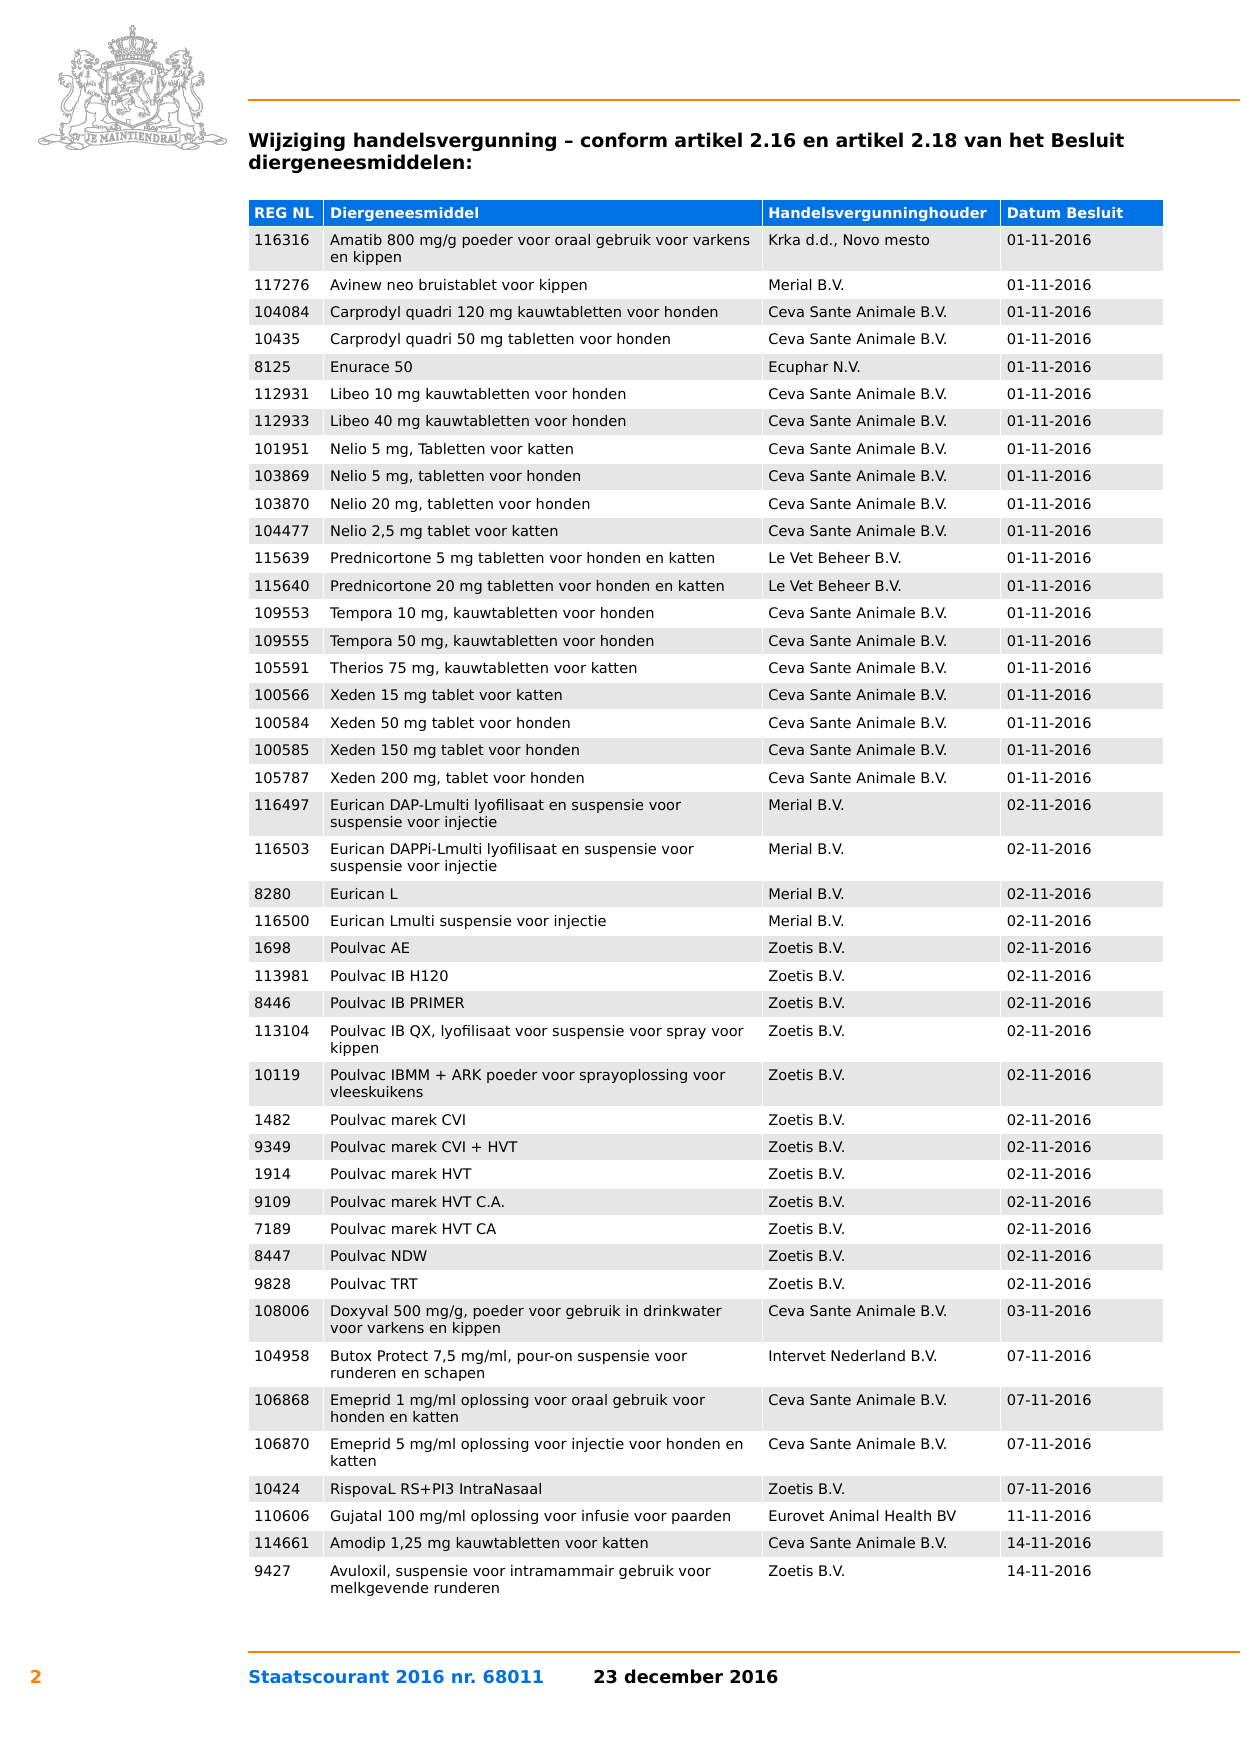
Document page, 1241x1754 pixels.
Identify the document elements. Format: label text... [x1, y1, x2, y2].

table_cell Ceva Sante Animale B.V. [763, 1299, 1000, 1342]
table_cell Poulvac TRT [324, 1271, 762, 1297]
table_cell Poulvac IB PRIMER [324, 991, 762, 1017]
table_cell 112933 [249, 409, 323, 435]
table_cell 02-11-2016 [1001, 1189, 1163, 1215]
table_cell 114661 [249, 1531, 323, 1557]
picture [38, 25, 227, 150]
table_cell 117276 [249, 272, 323, 298]
table_cell 1698 [249, 936, 323, 962]
table_cell Le Vet Beheer B.V. [763, 546, 1000, 572]
table_cell 103870 [249, 491, 323, 517]
table_cell Avinew neo bruistablet voor kippen [324, 272, 762, 298]
table_cell Ceva Sante Animale B.V. [763, 409, 1000, 435]
table_cell Zoetis B.V. [763, 1107, 1000, 1133]
table_cell 1482 [249, 1107, 323, 1133]
table_cell 01-11-2016 [1001, 655, 1163, 682]
table_cell RispovaL RS+PI3 IntraNasaal [324, 1476, 762, 1502]
table_cell 02-11-2016 [1001, 1271, 1163, 1297]
table_cell Emeprid 5 mg/ml oplossing voor injectie voor honden en katten [324, 1432, 762, 1475]
table_cell 02-11-2016 [1001, 837, 1163, 880]
table_cell Ceva Sante Animale B.V. [763, 1531, 1000, 1557]
table_cell 01-11-2016 [1001, 710, 1163, 736]
table_cell Zoetis B.V. [763, 963, 1000, 989]
table_cell 01-11-2016 [1001, 765, 1163, 791]
table_cell Poulvac marek HVT CA [324, 1216, 762, 1243]
table_cell Poulvac marek CVI [324, 1107, 762, 1133]
table_cell Krka d.d., Novo mesto [763, 227, 1000, 271]
table_header REG NL [249, 200, 323, 226]
table_cell Ceva Sante Animale B.V. [763, 600, 1000, 627]
table_cell 02-11-2016 [1001, 991, 1163, 1017]
table_cell Ceva Sante Animale B.V. [763, 436, 1000, 462]
table_cell Libeo 40 mg kauwtabletten voor honden [324, 409, 762, 435]
table_cell Xeden 50 mg tablet voor honden [324, 710, 762, 736]
table_cell 104958 [249, 1343, 323, 1386]
table_cell Poulvac marek HVT C.A. [324, 1189, 762, 1215]
table_cell Merial B.V. [763, 272, 1000, 298]
table_cell 108006 [249, 1299, 323, 1342]
table_cell 100584 [249, 710, 323, 736]
table_cell Zoetis B.V. [763, 1271, 1000, 1297]
table_cell 02-11-2016 [1001, 936, 1163, 962]
table_cell Poulvac marek CVI + HVT [324, 1134, 762, 1160]
table_cell Le Vet Beheer B.V. [763, 573, 1000, 599]
table_cell Zoetis B.V. [763, 1161, 1000, 1188]
table_cell 02-11-2016 [1001, 908, 1163, 935]
table_cell 105787 [249, 765, 323, 791]
table_cell 02-11-2016 [1001, 1134, 1163, 1160]
table_cell 110606 [249, 1503, 323, 1530]
table_cell Butox Protect 7,5 mg/ml, pour-on suspensie voor runderen en schapen [324, 1343, 762, 1386]
table_cell Zoetis B.V. [763, 1244, 1000, 1270]
table_cell 116497 [249, 792, 323, 836]
table_cell 109555 [249, 628, 323, 654]
table_cell 115639 [249, 546, 323, 572]
table_cell Amodip 1,25 mg kauwtabletten voor katten [324, 1531, 762, 1557]
table_cell Ecuphar N.V. [763, 354, 1000, 380]
table_cell Zoetis B.V. [763, 1018, 1000, 1061]
table_cell 115640 [249, 573, 323, 599]
table_cell 104477 [249, 518, 323, 544]
table_cell 01-11-2016 [1001, 738, 1163, 764]
table_cell 14-11-2016 [1001, 1531, 1163, 1557]
table_cell Xeden 150 mg tablet voor honden [324, 738, 762, 764]
table_cell 01-11-2016 [1001, 272, 1163, 298]
table_cell 02-11-2016 [1001, 1107, 1163, 1133]
table_cell 116503 [249, 837, 323, 880]
table_cell Emeprid 1 mg/ml oplossing voor oraal gebruik voor honden en katten [324, 1387, 762, 1431]
table_cell Therios 75 mg, kauwtabletten voor katten [324, 655, 762, 682]
table_header Handelsvergunninghouder [763, 200, 1000, 226]
table_cell Carprodyl quadri 50 mg tabletten voor honden [324, 326, 762, 353]
table_cell Ceva Sante Animale B.V. [763, 1432, 1000, 1475]
table_cell Ceva Sante Animale B.V. [763, 518, 1000, 544]
table_cell 106868 [249, 1387, 323, 1431]
table_cell Poulvac IB QX, lyofilisaat voor suspensie voor spray voor kippen [324, 1018, 762, 1061]
table_cell Eurican DAPPi-Lmulti lyofilisaat en suspensie voor suspensie voor injectie [324, 837, 762, 880]
table_cell 01-11-2016 [1001, 546, 1163, 572]
table_cell 07-11-2016 [1001, 1476, 1163, 1502]
table_cell 9109 [249, 1189, 323, 1215]
table_cell 01-11-2016 [1001, 573, 1163, 599]
table_cell Zoetis B.V. [763, 991, 1000, 1017]
table_cell 01-11-2016 [1001, 683, 1163, 709]
table_cell Gujatal 100 mg/ml oplossing voor infusie voor paarden [324, 1503, 762, 1530]
table_cell Doxyval 500 mg/g, poeder voor gebruik in drinkwater voor varkens en kippen [324, 1299, 762, 1342]
table_cell Merial B.V. [763, 881, 1000, 907]
table_cell 01-11-2016 [1001, 518, 1163, 544]
table_cell Eurican L [324, 881, 762, 907]
table_cell 100585 [249, 738, 323, 764]
table_cell 106870 [249, 1432, 323, 1475]
table_cell Eurovet Animal Health BV [763, 1503, 1000, 1530]
table_cell 02-11-2016 [1001, 1062, 1163, 1106]
table_cell 07-11-2016 [1001, 1432, 1163, 1475]
table_cell 116500 [249, 908, 323, 935]
table_cell Poulvac AE [324, 936, 762, 962]
table_cell Carprodyl quadri 120 mg kauwtabletten voor honden [324, 299, 762, 325]
table_cell 02-11-2016 [1001, 1018, 1163, 1061]
table_cell Prednicortone 20 mg tabletten voor honden en katten [324, 573, 762, 599]
table_cell 10435 [249, 326, 323, 353]
table_cell 02-11-2016 [1001, 963, 1163, 989]
table_cell Ceva Sante Animale B.V. [763, 1387, 1000, 1431]
table_cell Ceva Sante Animale B.V. [763, 655, 1000, 682]
table_cell 02-11-2016 [1001, 792, 1163, 836]
table_cell Amatib 800 mg/g poeder voor oraal gebruik voor varkens en kippen [324, 227, 762, 271]
table_cell Ceva Sante Animale B.V. [763, 381, 1000, 408]
table_cell Ceva Sante Animale B.V. [763, 299, 1000, 325]
table_cell 8446 [249, 991, 323, 1017]
table_cell 01-11-2016 [1001, 491, 1163, 517]
table_cell 01-11-2016 [1001, 326, 1163, 353]
table_cell 07-11-2016 [1001, 1343, 1163, 1386]
table_cell Ceva Sante Animale B.V. [763, 765, 1000, 791]
table_cell Zoetis B.V. [763, 1189, 1000, 1215]
table_cell 01-11-2016 [1001, 628, 1163, 654]
table_cell 11-11-2016 [1001, 1503, 1163, 1530]
table_header Diergeneesmiddel [324, 200, 762, 226]
table_cell 109553 [249, 600, 323, 627]
table_cell 01-11-2016 [1001, 409, 1163, 435]
table_cell 113104 [249, 1018, 323, 1061]
table_cell 14-11-2016 [1001, 1558, 1163, 1601]
table_cell Poulvac NDW [324, 1244, 762, 1270]
table_cell Tempora 10 mg, kauwtabletten voor honden [324, 600, 762, 627]
table_cell Ceva Sante Animale B.V. [763, 326, 1000, 353]
table_cell Zoetis B.V. [763, 1558, 1000, 1601]
table_cell 01-11-2016 [1001, 381, 1163, 408]
table_cell 9427 [249, 1558, 323, 1601]
table_cell 01-11-2016 [1001, 227, 1163, 271]
table_cell 10119 [249, 1062, 323, 1106]
table_cell 01-11-2016 [1001, 299, 1163, 325]
table_cell Zoetis B.V. [763, 1062, 1000, 1106]
table_cell Libeo 10 mg kauwtabletten voor honden [324, 381, 762, 408]
table_cell Ceva Sante Animale B.V. [763, 491, 1000, 517]
table_cell 01-11-2016 [1001, 354, 1163, 380]
table_cell Avuloxil, suspensie voor intramammair gebruik voor melkgevende runderen [324, 1558, 762, 1601]
table_cell 101951 [249, 436, 323, 462]
table_cell 03-11-2016 [1001, 1299, 1163, 1342]
table_cell Nelio 5 mg, Tabletten voor katten [324, 436, 762, 462]
table_cell Merial B.V. [763, 792, 1000, 836]
table_cell Poulvac marek HVT [324, 1161, 762, 1188]
table_cell 9349 [249, 1134, 323, 1160]
table_cell Poulvac IB H120 [324, 963, 762, 989]
table_cell 100566 [249, 683, 323, 709]
subtitle Wijziging handelsvergunning – conform artikel 2.16 en artikel 2.18 van het Besluit diergeneesmiddelen: [248, 130, 1163, 174]
table_cell Eurican Lmulti suspensie voor injectie [324, 908, 762, 935]
table_cell Zoetis B.V. [763, 1476, 1000, 1502]
table_cell Eurican DAP-Lmulti lyofilisaat en suspensie voor suspensie voor injectie [324, 792, 762, 836]
table_cell 8447 [249, 1244, 323, 1270]
table_cell Zoetis B.V. [763, 1134, 1000, 1160]
table_cell 02-11-2016 [1001, 1161, 1163, 1188]
table_cell Merial B.V. [763, 837, 1000, 880]
table_cell 8280 [249, 881, 323, 907]
table_cell 104084 [249, 299, 323, 325]
table_cell Ceva Sante Animale B.V. [763, 464, 1000, 490]
table_cell Ceva Sante Animale B.V. [763, 710, 1000, 736]
table_cell Poulvac IBMM + ARK poeder voor sprayoplossing voor vleeskuikens [324, 1062, 762, 1106]
table_cell 01-11-2016 [1001, 464, 1163, 490]
table_cell 02-11-2016 [1001, 1216, 1163, 1243]
table_cell 9828 [249, 1271, 323, 1297]
table_cell Merial B.V. [763, 908, 1000, 935]
table_cell Ceva Sante Animale B.V. [763, 738, 1000, 764]
table_cell Intervet Nederland B.V. [763, 1343, 1000, 1386]
table_cell Xeden 200 mg, tablet voor honden [324, 765, 762, 791]
table_cell Xeden 15 mg tablet voor katten [324, 683, 762, 709]
table_cell Ceva Sante Animale B.V. [763, 683, 1000, 709]
table_cell 103869 [249, 464, 323, 490]
table_cell 113981 [249, 963, 323, 989]
table_cell 07-11-2016 [1001, 1387, 1163, 1431]
table_cell 105591 [249, 655, 323, 682]
table_cell 10424 [249, 1476, 323, 1502]
table_cell Nelio 20 mg, tabletten voor honden [324, 491, 762, 517]
table_cell 02-11-2016 [1001, 1244, 1163, 1270]
table_cell 116316 [249, 227, 323, 271]
table_cell 112931 [249, 381, 323, 408]
table_cell 1914 [249, 1161, 323, 1188]
table_cell 7189 [249, 1216, 323, 1243]
table_cell Prednicortone 5 mg tabletten voor honden en katten [324, 546, 762, 572]
table_cell Enurace 50 [324, 354, 762, 380]
table_cell 02-11-2016 [1001, 881, 1163, 907]
table_cell Ceva Sante Animale B.V. [763, 628, 1000, 654]
table_cell Tempora 50 mg, kauwtabletten voor honden [324, 628, 762, 654]
table_header Datum Besluit [1001, 200, 1163, 226]
table_cell 01-11-2016 [1001, 436, 1163, 462]
table_cell Nelio 5 mg, tabletten voor honden [324, 464, 762, 490]
table_cell Zoetis B.V. [763, 936, 1000, 962]
table_cell 8125 [249, 354, 323, 380]
table_cell Zoetis B.V. [763, 1216, 1000, 1243]
table_cell 01-11-2016 [1001, 600, 1163, 627]
table_cell Nelio 2,5 mg tablet voor katten [324, 518, 762, 544]
